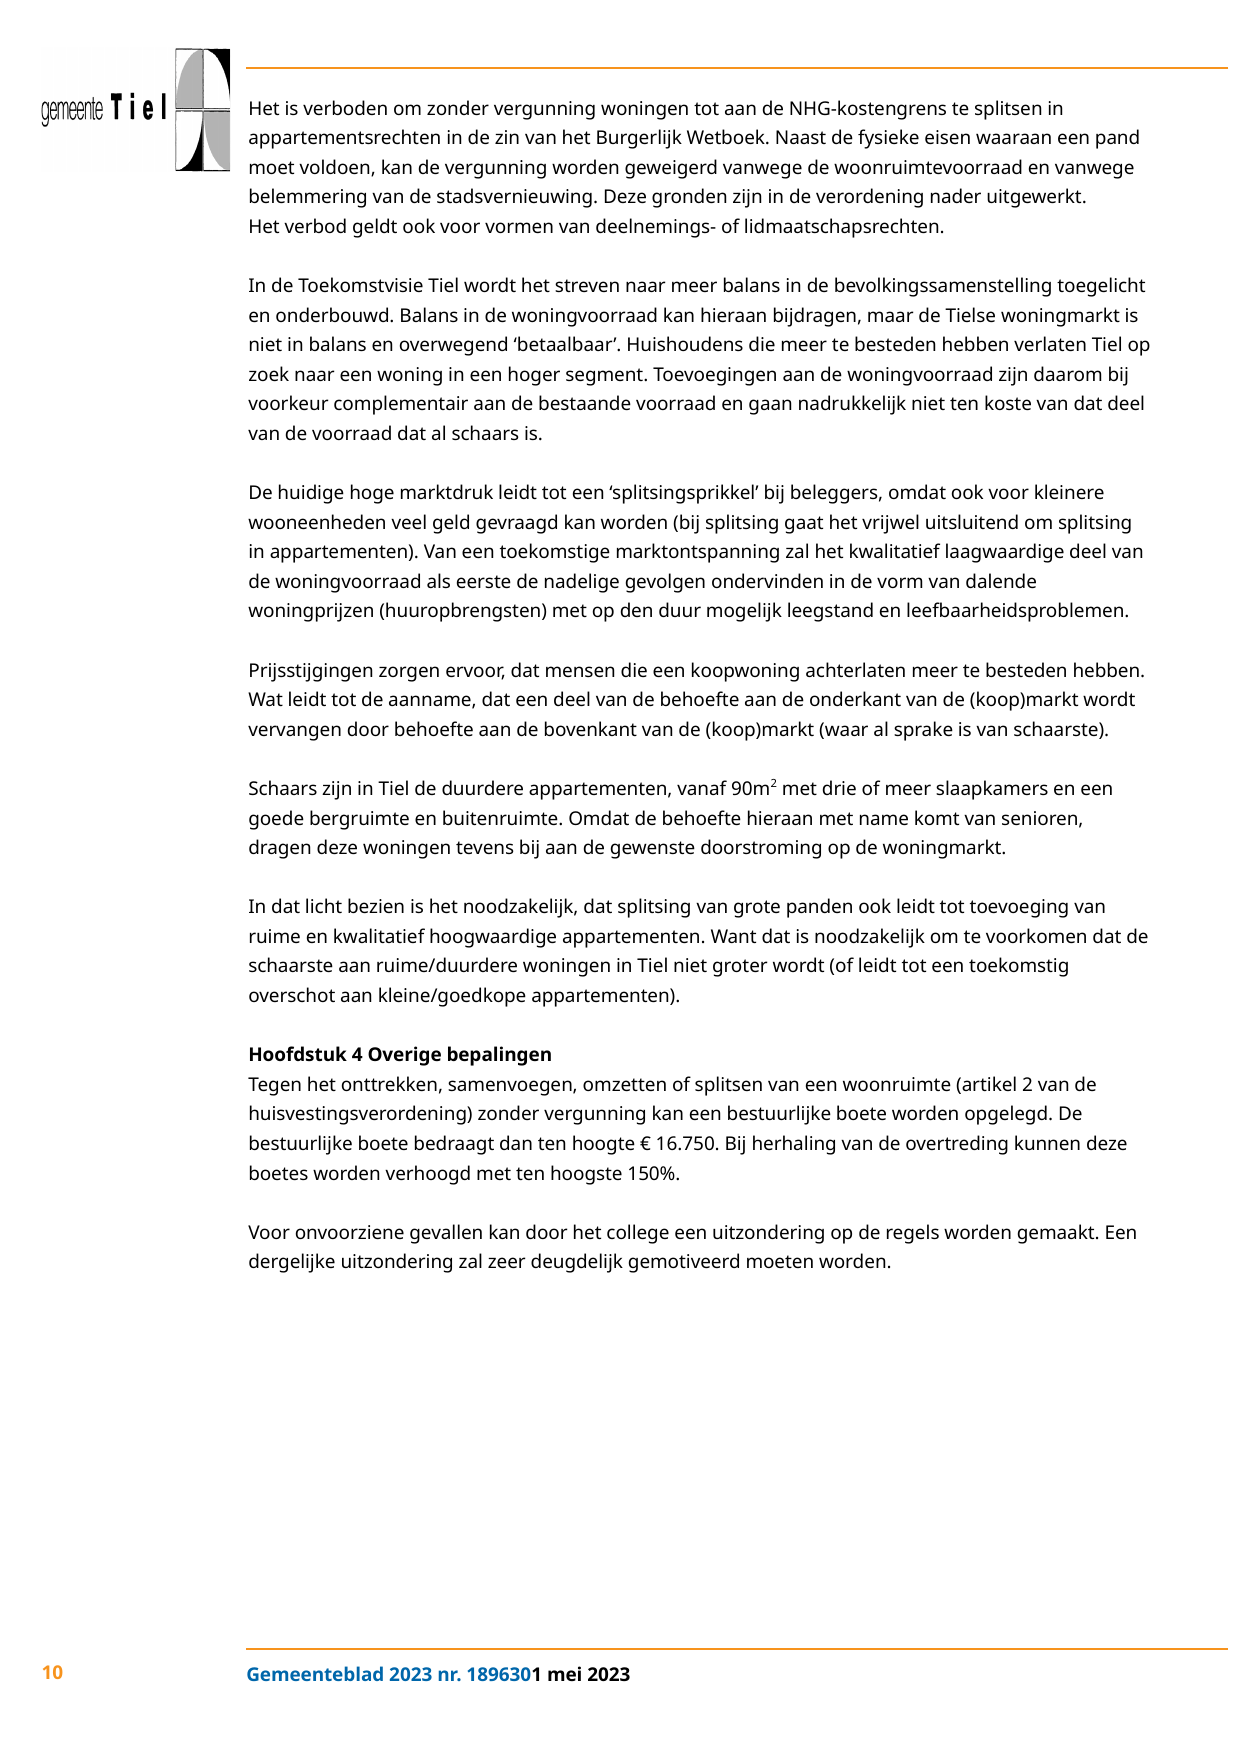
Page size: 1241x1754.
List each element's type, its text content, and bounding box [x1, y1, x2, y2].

picture [41, 47, 231, 172]
text Hoofdstuk 4 Overige bepalingen [248, 1041, 1152, 1067]
text Schaars zijn in Tiel de duurdere appartementen, vanaf 90m2 met drie of meer slaapkamers en een goede bergruimte en buitenruimte. Omdat de behoefte hieraan met name komt van senioren, dragen deze woningen tevens bij aan de gewenste doorstroming op de woningmarkt. [248, 775, 1152, 860]
text Het verbod geldt ook voor vormen van deelnemings- of lidmaatschapsrechten. [248, 213, 1152, 239]
text Tegen het onttrekken, samenvoegen, omzetten of splitsen van een woonruimte (artikel 2 van de huisvestingsverordening) zonder vergunning kan een bestuurlijke boete worden opgelegd. De bestuurlijke boete bedraagt dan ten hoogte € 16.750. Bij herhaling van de overtreding kunnen deze boetes worden verhoogd met ten hoogste 150%. [248, 1071, 1152, 1186]
text Voor onvoorziene gevallen kan door het college een uitzondering op de regels worden gemaakt. Een dergelijke uitzondering zal zeer deugdelijk gemotiveerd moeten worden. [248, 1219, 1152, 1274]
text In de Toekomstvisie Tiel wordt het streven naar meer balans in de bevolkingssamenstelling toegelicht en onderbouwd. Balans in de woningvoorraad kan hieraan bijdragen, maar de Tielse woningmarkt is niet in balans en overwegend ‘betaalbaar’. Huishoudens die meer te besteden hebben verlaten Tiel op zoek naar een woning in een hoger segment. Toevoegingen aan de woningvoorraad zijn daarom bij voorkeur complementair aan de bestaande voorraad en gaan nadrukkelijk niet ten koste van dat deel van de voorraad dat al schaars is. [248, 272, 1152, 446]
text Het is verboden om zonder vergunning woningen tot aan de NHG-kostengrens te splitsen in appartementsrechten in de zin van het Burgerlijk Wetboek. Naast de fysieke eisen waaraan een pand moet voldoen, kan de vergunning worden geweigerd vanwege de woonruimtevoorraad en vanwege belemmering van de stadsvernieuwing. Deze gronden zijn in de verordening nader uitgewerkt. [248, 95, 1152, 209]
text In dat licht bezien is het noodzakelijk, dat splitsing van grote panden ook leidt tot toevoeging van ruime en kwalitatief hoogwaardige appartementen. Want dat is noodzakelijk om te voorkomen dat de schaarste aan ruime/duurdere woningen in Tiel niet groter wordt (of leidt tot een toekomstig overschot aan kleine/goedkope appartementen). [248, 893, 1152, 1008]
text De huidige hoge marktdruk leidt tot een ‘splitsingsprikkel’ bij beleggers, omdat ook voor kleinere wooneenheden veel geld gevraagd kan worden (bij splitsing gaat het vrijwel uitsluitend om splitsing in appartementen). Van een toekomstige marktontspanning zal het kwalitatief laagwaardige deel van de woningvoorraad als eerste de nadelige gevolgen ondervinden in de vorm van dalende woningprijzen (huuropbrengsten) met op den duur mogelijk leegstand en leefbaarheidsproblemen. [248, 479, 1152, 623]
text Prijsstijgingen zorgen ervoor, dat mensen die een koopwoning achterlaten meer te besteden hebben. Wat leidt tot de aanname, dat een deel van de behoefte aan de onderkant van de (koop)markt wordt vervangen door behoefte aan de bovenkant van de (koop)markt (waar al sprake is van schaarste). [248, 657, 1152, 742]
